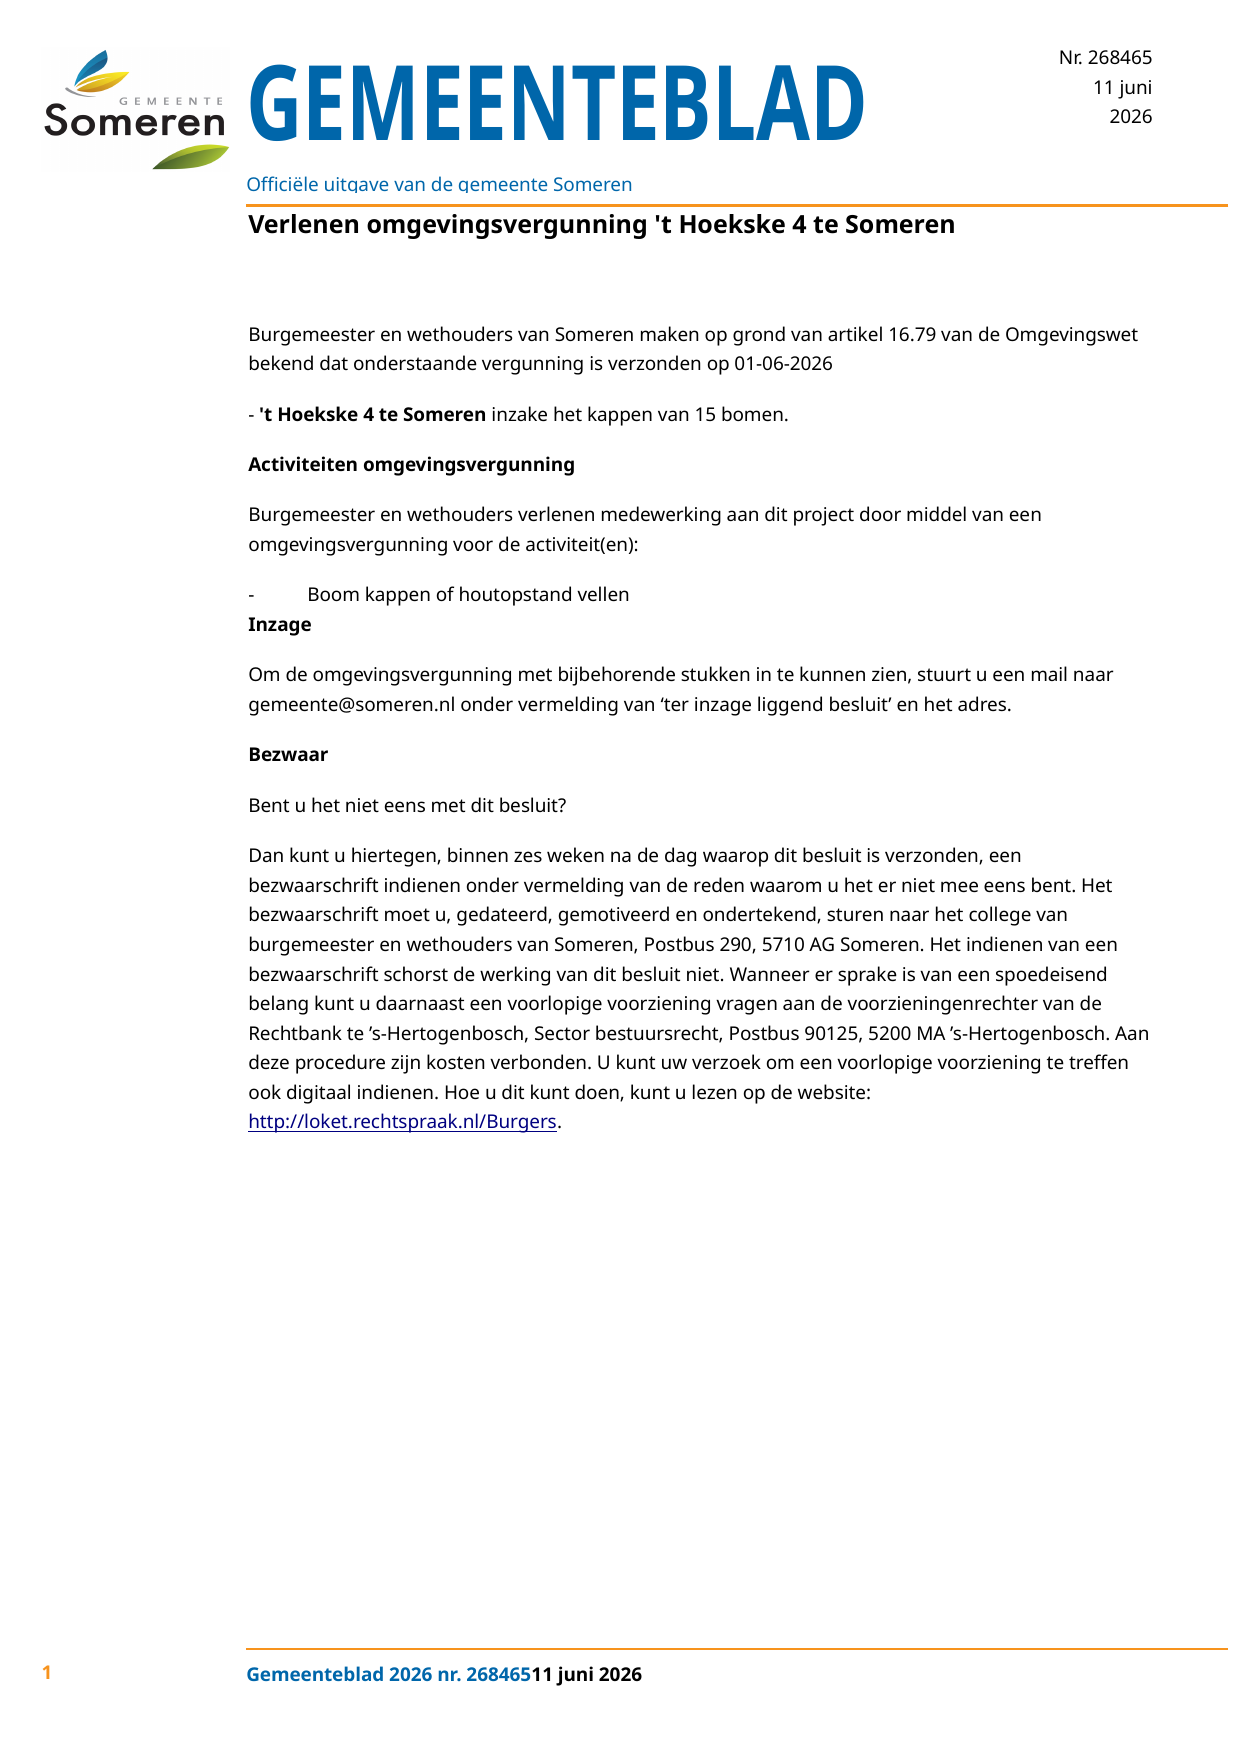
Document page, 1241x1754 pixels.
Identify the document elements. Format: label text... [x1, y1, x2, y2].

text Verlenen omgevingsvergunning 't Hoekske 4 te Someren [248, 207, 1152, 241]
text Bent u het niet eens met dit besluit? [248, 792, 1152, 818]
text - 't Hoekske 4 te Someren inzake het kappen van 15 bomen. [248, 401, 1152, 426]
text Bezwaar [248, 742, 1152, 767]
text Burgemeester en wethouders van Someren maken op grond van artikel 16.79 van de Omgevingswet bekend dat onderstaande vergunning is verzonden op 01-06-2026 [248, 321, 1152, 376]
text Om de omgevingsvergunning met bijbehorende stukken in te kunnen zien, stuurt u een mail naar gemeente@someren.nl onder vermelding van ‘ter inzage liggend besluit’ en het adres. [248, 662, 1152, 717]
list Boom kappen of houtopstand vellen [248, 582, 1152, 607]
text Burgemeester en wethouders verlenen medewerking aan dit project door middel van een omgevingsvergunning voor de activiteit(en): [248, 502, 1152, 557]
text Dan kunt u hiertegen, binnen zes weken na de dag waarop dit besluit is verzonden, een bezwaarschrift indienen onder vermelding van de reden waarom u het er niet mee eens bent. Het bezwaarschrift moet u, gedateerd, gemotiveerd en ondertekend, sturen naar het college van burgemeester en wethouders van Someren, Postbus 290, 5710 AG Someren. Het indienen van een bezwaarschrift schorst de werking van dit besluit niet. Wanneer er sprake is van een spoedeisend belang kunt u daarnaast een voorlopige voorziening vragen aan de voorzieningenrechter van de Rechtbank te ’s-Hertogenbosch, Sector bestuursrecht, Postbus 90125, 5200 MA ’s-Hertogenbosch. Aan deze procedure zijn kosten verbonden. U kunt uw verzoek om een voorlopige voorziening te treffen ook digitaal indienen. Hoe u dit kunt doen, kunt u lezen op de website: http://loket.rechtspraak.nl/Burgers. [248, 842, 1152, 1134]
picture [41, 47, 231, 172]
text Activiteiten omgevingsvergunning [248, 451, 1152, 477]
text Inzage [248, 611, 1152, 637]
